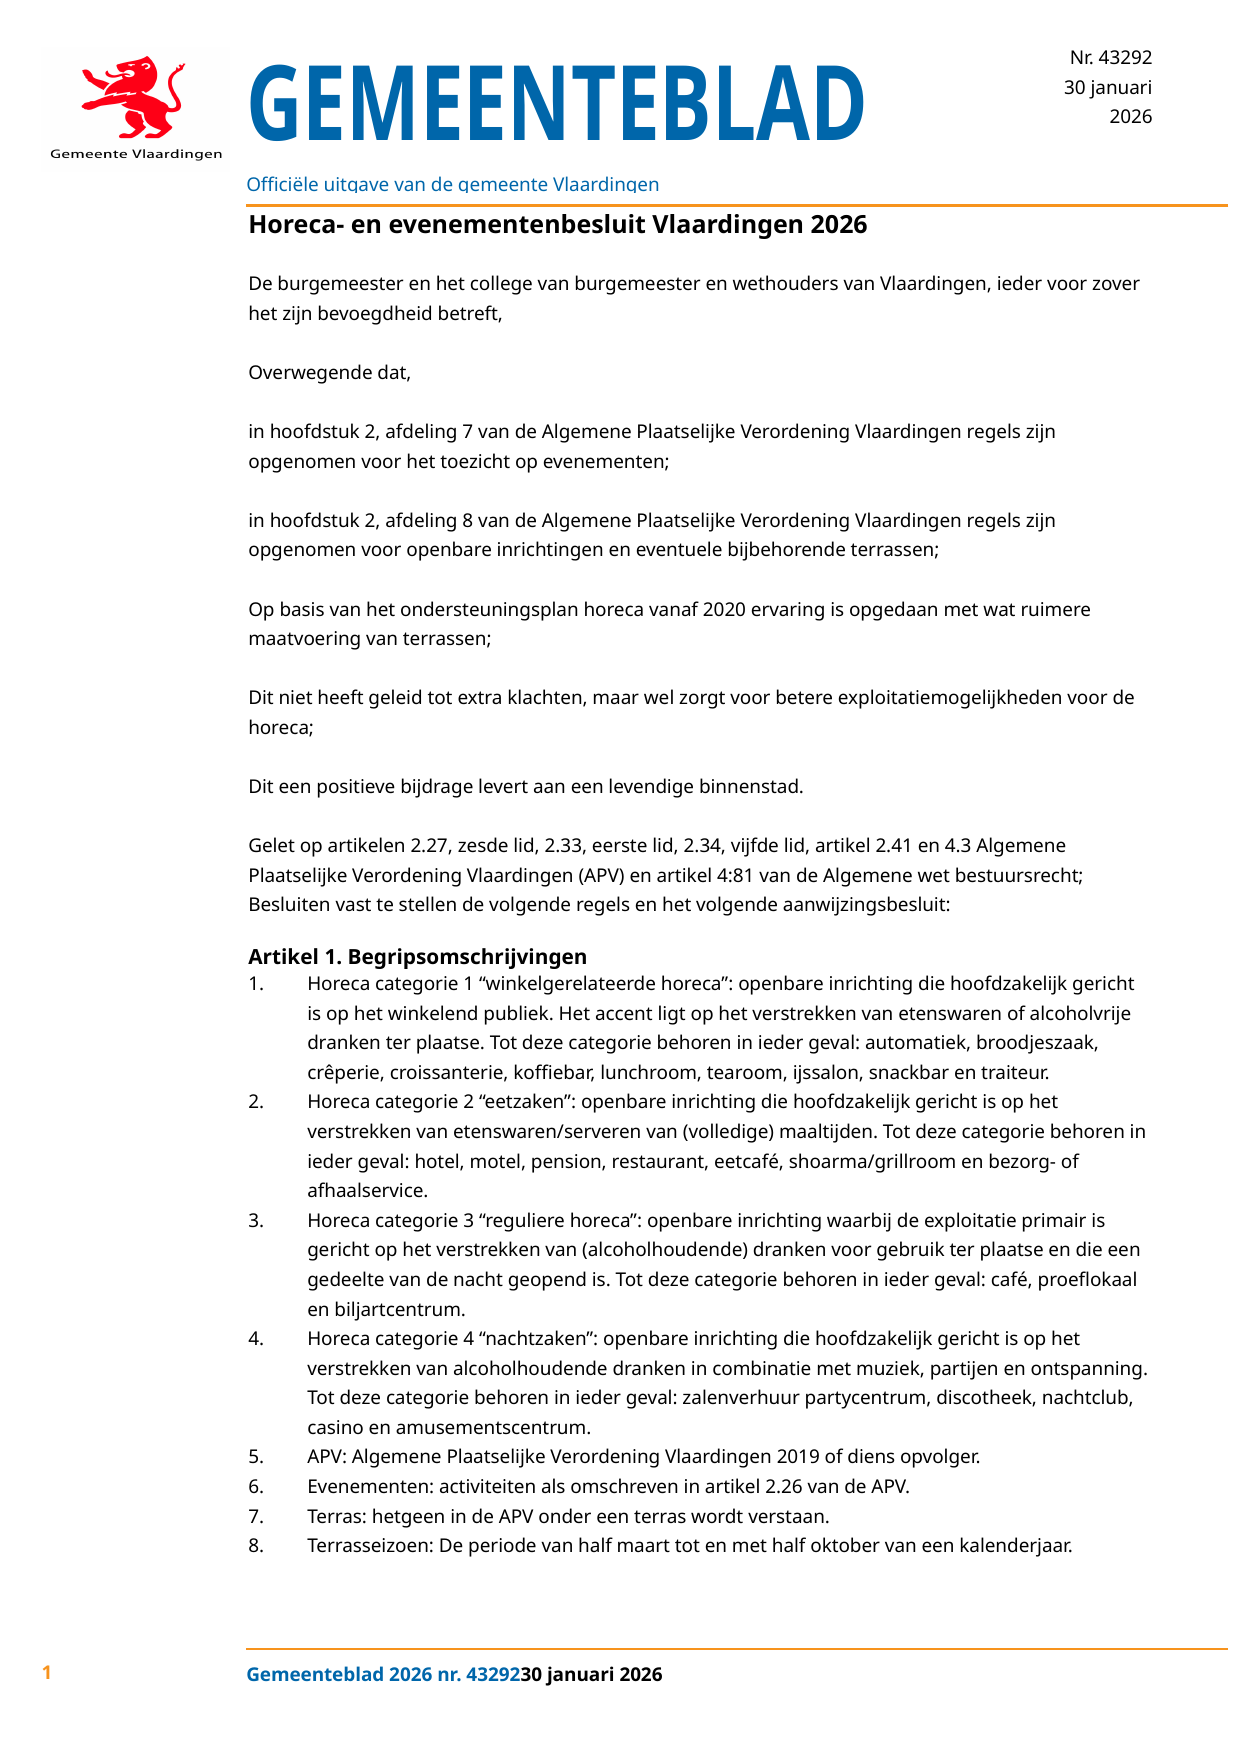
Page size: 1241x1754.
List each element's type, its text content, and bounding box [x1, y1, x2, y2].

list APV: Algemene Plaatselijke Verordening Vlaardingen 2019 of diens opvolger. [248, 1444, 1152, 1469]
text Dit niet heeft geleid tot extra klachten, maar wel zorgt voor betere exploitatiemogelijkheden voor de horeca; [248, 684, 1152, 740]
text Artikel 1. Begripsomschrijvingen [248, 942, 1152, 970]
text Overwegende dat, [248, 359, 1152, 385]
list Evenementen: activiteiten als omschreven in artikel 2.26 van de APV. [248, 1473, 1152, 1499]
picture [41, 47, 231, 172]
list Horeca categorie 1 “winkelgerelateerde horeca”: openbare inrichting die hoofdzakelijk gericht is op het winkelend publiek. Het accent ligt op het verstrekken van etenswaren of alcoholvrije dranken ter plaatse. Tot deze categorie behoren in ieder geval: automatiek, broodjeszaak, crêperie, croissanterie, koffiebar, lunchroom, tearoom, ijssalon, snackbar en traiteur. [248, 970, 1152, 1085]
text Op basis van het ondersteuningsplan horeca vanaf 2020 ervaring is opgedaan met wat ruimere maatvoering van terrassen; [248, 596, 1152, 651]
text Horeca- en evenementenbesluit Vlaardingen 2026 [248, 207, 1152, 241]
list Horeca categorie 4 “nachtzaken”: openbare inrichting die hoofdzakelijk gericht is op het verstrekken van alcoholhoudende dranken in combinatie met muziek, partijen en ontspanning. Tot deze categorie behoren in ieder geval: zalenverhuur partycentrum, discotheek, nachtclub, casino en amusementscentrum. [248, 1325, 1152, 1440]
text Gelet op artikelen 2.27, zesde lid, 2.33, eerste lid, 2.34, vijfde lid, artikel 2.41 en 4.3 Algemene Plaatselijke Verordening Vlaardingen (APV) en artikel 4:81 van de Algemene wet bestuursrecht; [248, 832, 1152, 888]
list Horeca categorie 3 “reguliere horeca”: openbare inrichting waarbij de exploitatie primair is gericht op het verstrekken van (alcoholhoudende) dranken voor gebruik ter plaatse en die een gedeelte van de nacht geopend is. Tot deze categorie behoren in ieder geval: café, proeflokaal en biljartcentrum. [248, 1207, 1152, 1322]
list Terrasseizoen: De periode van half maart tot en met half oktober van een kalenderjaar. [248, 1532, 1152, 1558]
text De burgemeester en het college van burgemeester en wethouders van Vlaardingen, ieder voor zover het zijn bevoegdheid betreft, [248, 270, 1152, 326]
text Besluiten vast te stellen de volgende regels en het volgende aanwijzingsbesluit: [248, 892, 1152, 917]
text in hoofdstuk 2, afdeling 7 van de Algemene Plaatselijke Verordening Vlaardingen regels zijn opgenomen voor het toezicht op evenementen; [248, 418, 1152, 473]
list Horeca categorie 2 “eetzaken”: openbare inrichting die hoofdzakelijk gericht is op het verstrekken van etenswaren/serveren van (volledige) maaltijden. Tot deze categorie behoren in ieder geval: hotel, motel, pension, restaurant, eetcafé, shoarma/grillroom en bezorg- of afhaalservice. [248, 1089, 1152, 1203]
list Terras: hetgeen in de APV onder een terras wordt verstaan. [248, 1503, 1152, 1529]
text in hoofdstuk 2, afdeling 8 van de Algemene Plaatselijke Verordening Vlaardingen regels zijn opgenomen voor openbare inrichtingen en eventuele bijbehorende terrassen; [248, 507, 1152, 562]
text Dit een positieve bijdrage levert aan een levendige binnenstad. [248, 773, 1152, 799]
